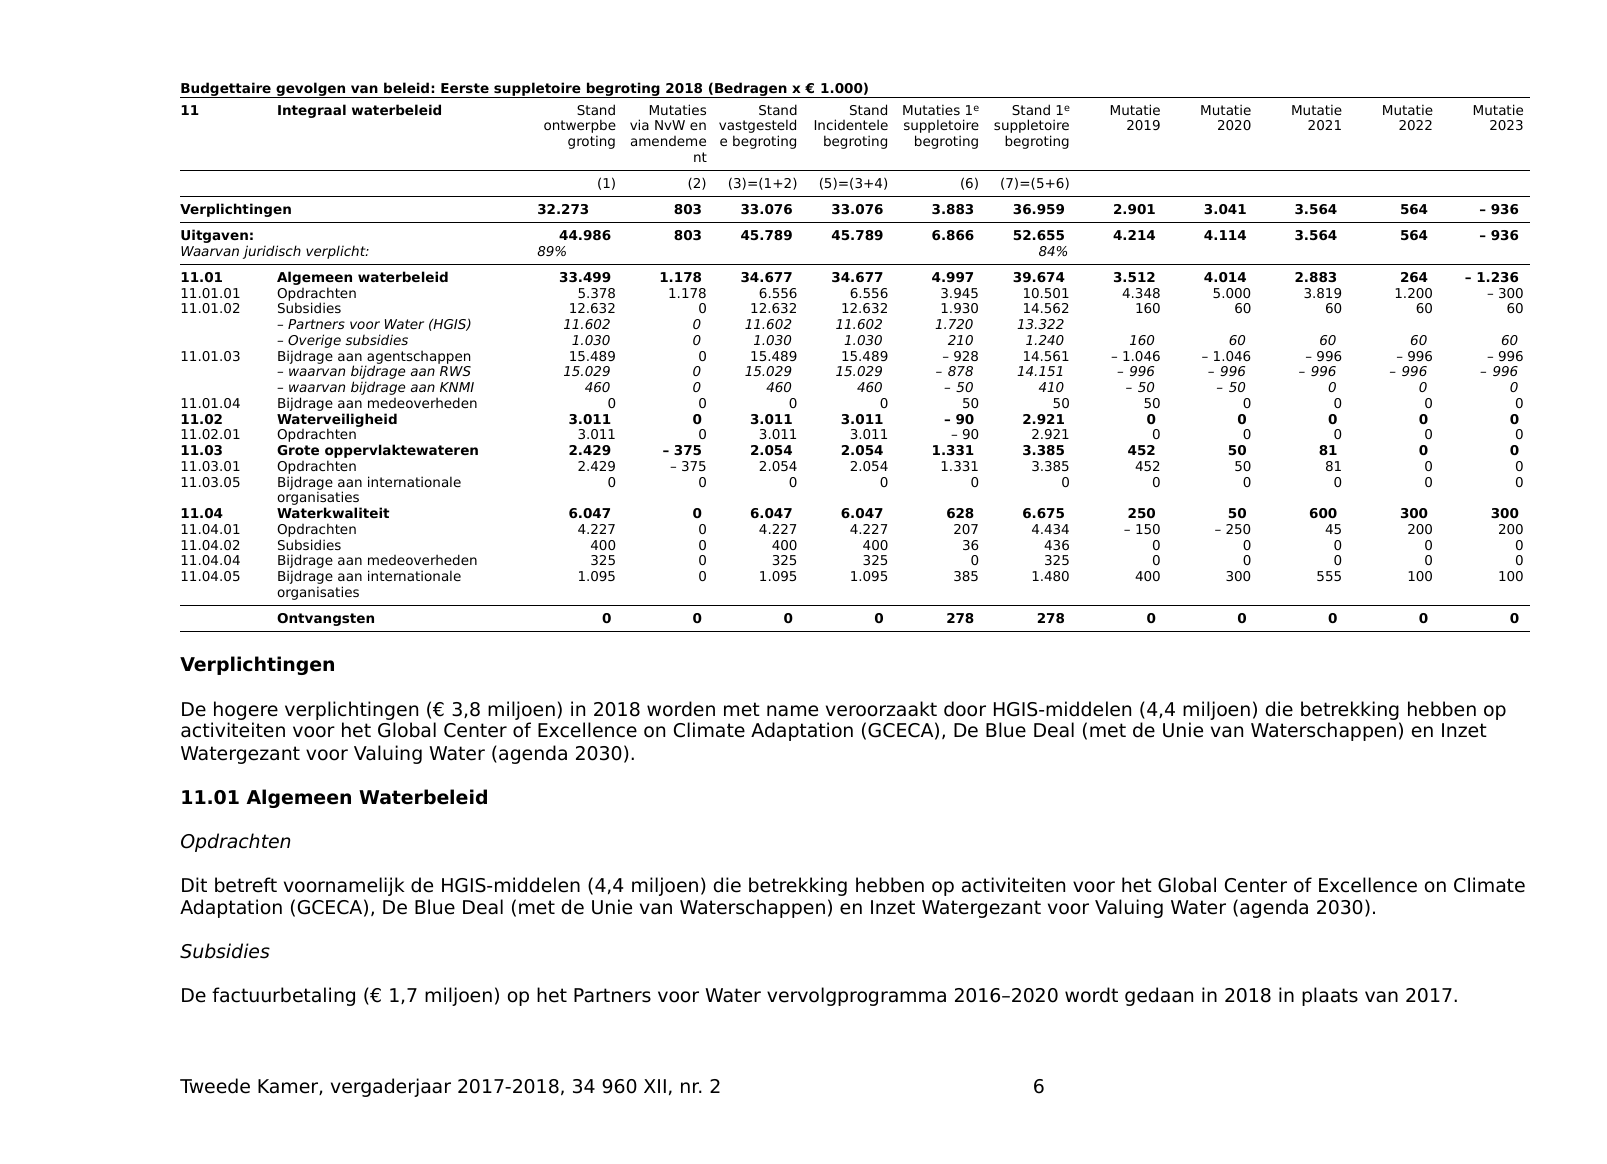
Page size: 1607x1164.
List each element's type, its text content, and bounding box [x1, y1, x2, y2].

table_cell [1166, 171, 1257, 196]
table_cell 0 [1439, 411, 1529, 427]
table_cell 200 [1348, 522, 1439, 537]
table_cell Mutatie 2022 [1348, 98, 1439, 170]
table_cell 6.047 [531, 506, 622, 522]
table_cell [1076, 317, 1166, 333]
table_cell (6) [894, 171, 985, 196]
table_cell 1.178 [622, 265, 712, 286]
table_cell 0 [1257, 474, 1348, 506]
table_cell [1076, 171, 1166, 196]
table_cell 0 [1257, 553, 1348, 569]
table_cell 0 [1257, 380, 1348, 396]
table_cell (3)=(1+2) [713, 171, 803, 196]
table_cell 0 [1166, 427, 1257, 443]
table_cell – 996 [1166, 364, 1257, 380]
table_cell [1348, 317, 1439, 333]
table_cell – Overige subsidies [271, 333, 531, 348]
table_cell 0 [1348, 396, 1439, 411]
table_cell Subsidies [271, 537, 531, 553]
table_cell 400 [803, 537, 894, 553]
table_cell 11.01.04 [180, 396, 271, 411]
table_cell 0 [1166, 396, 1257, 411]
table_cell 0 [1166, 606, 1257, 631]
table_cell (2) [622, 171, 712, 196]
table_cell 50 [1166, 443, 1257, 459]
table_cell – 996 [1257, 349, 1348, 364]
table_cell 1.720 [894, 317, 985, 333]
table_cell 2.883 [1257, 265, 1348, 286]
table_cell [894, 244, 985, 264]
table_cell 3.945 [894, 286, 985, 301]
table_cell 278 [985, 606, 1076, 631]
table_cell 325 [985, 553, 1076, 569]
table_cell 4.227 [713, 522, 803, 537]
table_cell 0 [1439, 606, 1529, 631]
table_cell 0 [622, 380, 712, 396]
table_cell [180, 606, 271, 631]
table_cell 0 [1348, 380, 1439, 396]
table_cell 1.030 [803, 333, 894, 348]
table_cell (5)=(3+4) [803, 171, 894, 196]
table_cell 2.054 [713, 443, 803, 459]
table_cell – 878 [894, 364, 985, 380]
table_cell 11.03.05 [180, 474, 271, 506]
table_cell 200 [1439, 522, 1529, 537]
table_cell Stand Incidentele begroting [803, 98, 894, 170]
table_cell 11.01.02 [180, 301, 271, 317]
table_cell 0 [1257, 427, 1348, 443]
table_cell 6.556 [803, 286, 894, 301]
table_cell 52.655 [985, 223, 1076, 244]
table_cell 2.921 [985, 411, 1076, 427]
table_cell Bijdrage aan internationale organisaties [271, 474, 531, 506]
table_cell 400 [713, 537, 803, 553]
table_cell Opdrachten [271, 459, 531, 474]
table_cell [1166, 317, 1257, 333]
table_cell – 1.046 [1076, 349, 1166, 364]
table_cell 2.429 [531, 443, 622, 459]
table_cell 160 [1076, 333, 1166, 348]
table_cell Mutatie 2023 [1439, 98, 1529, 170]
table_cell 452 [1076, 459, 1166, 474]
table_cell 6.556 [713, 286, 803, 301]
table_cell 0 [622, 301, 712, 317]
table_cell 3.011 [713, 411, 803, 427]
table_cell – 375 [622, 443, 712, 459]
table_cell – 250 [1166, 522, 1257, 537]
table_cell 11.02.01 [180, 427, 271, 443]
table_cell [1257, 317, 1348, 333]
table_cell 0 [1166, 553, 1257, 569]
table_cell [1257, 244, 1348, 264]
table_cell 6.866 [894, 223, 985, 244]
table_cell 460 [713, 380, 803, 396]
table_cell 4.114 [1166, 223, 1257, 244]
table_cell 0 [1076, 553, 1166, 569]
table_cell 39.674 [985, 265, 1076, 286]
table_cell 1.240 [985, 333, 1076, 348]
table_cell 11 [180, 98, 271, 170]
table_cell 210 [894, 333, 985, 348]
table_cell 3.385 [985, 443, 1076, 459]
table_cell 50 [1166, 506, 1257, 522]
table_cell 160 [1076, 301, 1166, 317]
table_cell 0 [1439, 380, 1529, 396]
table_cell Waterkwaliteit [271, 506, 531, 522]
table_cell 60 [1439, 301, 1529, 317]
table_cell 15.029 [531, 364, 622, 380]
table_cell – 50 [894, 380, 985, 396]
table_cell 0 [713, 474, 803, 506]
table_cell – 150 [1076, 522, 1166, 537]
text De factuurbetaling (€ 1,7 miljoen) op het Partners voor Water vervolgprogramma 2016–2020 wordt gedaan in 2018 in plaats van 2017. [180, 985, 1529, 1007]
table_cell 45 [1257, 522, 1348, 537]
table_cell 0 [622, 317, 712, 333]
table_cell 803 [622, 223, 712, 244]
table_cell 0 [1348, 443, 1439, 459]
table_cell 0 [622, 553, 712, 569]
table_cell 0 [622, 411, 712, 427]
text Dit betreft voornamelijk de HGIS-middelen (4,4 miljoen) die betrekking hebben op activiteiten voor het Global Center of Excellence on Climate Adaptation (GCECA), De Blue Deal (met de Unie van Waterschappen) en Inzet Watergezant voor Valuing Water (agenda 2030). [180, 875, 1529, 919]
table_cell 325 [803, 553, 894, 569]
table_cell 45.789 [713, 223, 803, 244]
table_cell 0 [622, 364, 712, 380]
table_cell 0 [622, 333, 712, 348]
table_cell 11.03.01 [180, 459, 271, 474]
table_cell – 936 [1439, 197, 1529, 222]
table_cell 0 [1076, 606, 1166, 631]
table_cell 0 [1439, 459, 1529, 474]
table_cell 0 [622, 506, 712, 522]
table_cell 4.227 [803, 522, 894, 537]
table_cell 15.029 [803, 364, 894, 380]
table_cell Mutaties 1e suppletoire begroting [894, 98, 985, 170]
table_cell (7)=(5+6) [985, 171, 1076, 196]
table_cell Mutatie 2021 [1257, 98, 1348, 170]
table_cell 60 [1166, 301, 1257, 317]
table_cell 250 [1076, 506, 1166, 522]
table_cell Stand vastgestelde begroting [713, 98, 803, 170]
table_cell 0 [713, 606, 803, 631]
table_cell 36 [894, 537, 985, 553]
table_cell 3.564 [1257, 197, 1348, 222]
table_cell 564 [1348, 197, 1439, 222]
table_cell – 996 [1348, 364, 1439, 380]
table_cell 0 [1257, 606, 1348, 631]
table_cell 44.986 [531, 223, 622, 244]
table_cell 81 [1257, 443, 1348, 459]
table_cell 34.677 [713, 265, 803, 286]
table_cell 0 [622, 606, 712, 631]
table_cell 0 [622, 537, 712, 553]
table_cell 45.789 [803, 223, 894, 244]
table_cell 3.041 [1166, 197, 1257, 222]
table_cell 14.151 [985, 364, 1076, 380]
table_cell 15.489 [531, 349, 622, 364]
table_cell – Partners voor Water (HGIS) [271, 317, 531, 333]
table_cell 0 [622, 427, 712, 443]
table_cell – waarvan bijdrage aan RWS [271, 364, 531, 380]
table_cell 0 [1348, 411, 1439, 427]
table_cell 1.480 [985, 569, 1076, 605]
table_cell 4.997 [894, 265, 985, 286]
table_cell 11.01 [180, 265, 271, 286]
table_cell 13.322 [985, 317, 1076, 333]
table_cell 1.930 [894, 301, 985, 317]
table_cell 11.04.01 [180, 522, 271, 537]
table_cell 11.602 [713, 317, 803, 333]
table_cell Mutatie 2019 [1076, 98, 1166, 170]
table_cell 0 [1348, 606, 1439, 631]
table_cell – 996 [1257, 364, 1348, 380]
table_cell 0 [1439, 474, 1529, 506]
table_cell [1439, 171, 1529, 196]
table_cell 0 [531, 396, 622, 411]
table_cell 33.076 [803, 197, 894, 222]
table_cell 60 [1439, 333, 1529, 348]
table_cell 3.011 [803, 411, 894, 427]
table_cell 12.632 [713, 301, 803, 317]
table_cell 0 [1439, 553, 1529, 569]
table_cell 15.029 [713, 364, 803, 380]
table_cell 3.011 [713, 427, 803, 443]
subtitle Opdrachten [180, 831, 1529, 853]
table_cell 0 [531, 474, 622, 506]
table_cell Bijdrage aan internationale organisaties [271, 569, 531, 605]
table_cell 1.200 [1348, 286, 1439, 301]
table_cell 2.054 [803, 443, 894, 459]
table_cell 0 [622, 396, 712, 411]
table_cell 11.04.04 [180, 553, 271, 569]
table_cell Waterveiligheid [271, 411, 531, 427]
table_cell – 90 [894, 427, 985, 443]
table_cell 3.011 [531, 411, 622, 427]
table_cell 2.921 [985, 427, 1076, 443]
table_cell 0 [1348, 459, 1439, 474]
table_cell – 936 [1439, 223, 1529, 244]
table_cell 34.677 [803, 265, 894, 286]
table_cell 11.602 [531, 317, 622, 333]
table_cell 50 [1166, 459, 1257, 474]
table_cell 11.04.02 [180, 537, 271, 553]
table_cell 0 [1076, 537, 1166, 553]
table_cell [180, 317, 271, 333]
table_cell 1.331 [894, 459, 985, 474]
table_cell Opdrachten [271, 522, 531, 537]
table_cell 14.562 [985, 301, 1076, 317]
table_cell Subsidies [271, 301, 531, 317]
table_cell 0 [1257, 537, 1348, 553]
table_cell Opdrachten [271, 427, 531, 443]
table_cell – 375 [622, 459, 712, 474]
table_cell 11.04.05 [180, 569, 271, 605]
table_cell Verplichtingen [180, 197, 531, 222]
table_cell Bijdrage aan medeoverheden [271, 396, 531, 411]
table_cell 207 [894, 522, 985, 537]
table_cell 0 [894, 474, 985, 506]
table_cell 0 [622, 349, 712, 364]
table_cell 0 [713, 396, 803, 411]
subtitle 11.01 Algemeen Waterbeleid [180, 787, 1529, 808]
table_cell 300 [1348, 506, 1439, 522]
table_cell Mutatie 2020 [1166, 98, 1257, 170]
table_cell 6.047 [713, 506, 803, 522]
table_cell 89% [531, 244, 622, 264]
table_cell [1439, 317, 1529, 333]
table_cell 264 [1348, 265, 1439, 286]
table_cell 0 [803, 396, 894, 411]
table_cell 100 [1348, 569, 1439, 605]
table_cell [1348, 244, 1439, 264]
table_cell 0 [1166, 537, 1257, 553]
table_cell – 996 [1348, 349, 1439, 364]
table_cell – 50 [1166, 380, 1257, 396]
table_cell 803 [622, 197, 712, 222]
table_cell 50 [985, 396, 1076, 411]
table_cell [180, 171, 271, 196]
table_cell 460 [803, 380, 894, 396]
table_cell 436 [985, 537, 1076, 553]
table_cell 0 [622, 474, 712, 506]
table_cell 0 [803, 606, 894, 631]
table_cell Ontvangsten [271, 606, 531, 631]
table_cell 3.883 [894, 197, 985, 222]
table_cell 1.178 [622, 286, 712, 301]
table_cell 325 [531, 553, 622, 569]
table_cell 0 [531, 606, 622, 631]
table_cell [1166, 244, 1257, 264]
table_cell 11.01.03 [180, 349, 271, 364]
table_cell 628 [894, 506, 985, 522]
table_cell 3.011 [531, 427, 622, 443]
table_cell 3.564 [1257, 223, 1348, 244]
table_cell 0 [985, 474, 1076, 506]
table_cell 0 [1257, 411, 1348, 427]
table_cell 2.054 [803, 459, 894, 474]
text De hogere verplichtingen (€ 3,8 miljoen) in 2018 worden met name veroorzaakt door HGIS-middelen (4,4 miljoen) die betrekking hebben op activiteiten voor het Global Center of Excellence on Climate Adaptation (GCECA), De Blue Deal (met de Unie van Waterschappen) en Inzet Watergezant voor Valuing Water (agenda 2030). [180, 698, 1529, 764]
table_cell 11.01.01 [180, 286, 271, 301]
table_cell 410 [985, 380, 1076, 396]
table_cell 32.273 [531, 197, 622, 222]
table_cell 6.047 [803, 506, 894, 522]
table_cell 4.348 [1076, 286, 1166, 301]
table_cell 0 [1076, 427, 1166, 443]
table_cell 11.02 [180, 411, 271, 427]
table_cell 60 [1257, 301, 1348, 317]
table_cell 33.076 [713, 197, 803, 222]
table_cell 4.014 [1166, 265, 1257, 286]
table_cell [180, 364, 271, 380]
table_cell 11.03 [180, 443, 271, 459]
table_cell 84% [985, 244, 1076, 264]
table_cell 0 [1348, 537, 1439, 553]
table_cell 60 [1257, 333, 1348, 348]
table_cell 0 [1348, 474, 1439, 506]
table_cell [1257, 171, 1348, 196]
table_cell 0 [1439, 427, 1529, 443]
table_cell Uitgaven: [180, 223, 531, 244]
table_cell 3.512 [1076, 265, 1166, 286]
table_cell 0 [1439, 396, 1529, 411]
table_cell Stand ontwerpbegroting [531, 98, 622, 170]
table_cell 564 [1348, 223, 1439, 244]
table_cell 1.095 [531, 569, 622, 605]
table_cell 60 [1348, 333, 1439, 348]
table_cell 300 [1439, 506, 1529, 522]
table_cell [713, 244, 803, 264]
table_cell [803, 244, 894, 264]
table_cell 325 [713, 553, 803, 569]
subtitle Subsidies [180, 941, 1529, 963]
table_cell 36.959 [985, 197, 1076, 222]
table_cell Integraal waterbeleid [271, 98, 531, 170]
table_cell [180, 380, 271, 396]
table_cell Bijdrage aan medeoverheden [271, 553, 531, 569]
table_cell 33.499 [531, 265, 622, 286]
table_cell 0 [1166, 474, 1257, 506]
table_cell 0 [1348, 427, 1439, 443]
table_cell 3.385 [985, 459, 1076, 474]
table_cell 2.429 [531, 459, 622, 474]
table_cell 0 [803, 474, 894, 506]
table_cell 4.227 [531, 522, 622, 537]
table_cell – 50 [1076, 380, 1166, 396]
table_cell 555 [1257, 569, 1348, 605]
table_cell [1439, 244, 1529, 264]
table_cell [271, 171, 531, 196]
table_cell Waarvan juridisch verplicht: [180, 244, 531, 264]
table_cell – 1.236 [1439, 265, 1529, 286]
table_cell 0 [622, 522, 712, 537]
table_cell 0 [622, 569, 712, 605]
table_cell 60 [1348, 301, 1439, 317]
table_cell 3.011 [803, 427, 894, 443]
table_cell 1.095 [803, 569, 894, 605]
table_cell [1076, 244, 1166, 264]
subtitle Verplichtingen [180, 654, 1529, 676]
table_cell 6.675 [985, 506, 1076, 522]
table_cell 400 [531, 537, 622, 553]
table_cell 12.632 [803, 301, 894, 317]
table_cell – 1.046 [1166, 349, 1257, 364]
table_cell 452 [1076, 443, 1166, 459]
table_cell – waarvan bijdrage aan KNMI [271, 380, 531, 396]
table_cell 300 [1166, 569, 1257, 605]
table_cell 1.331 [894, 443, 985, 459]
table_cell 0 [1439, 443, 1529, 459]
table_cell 600 [1257, 506, 1348, 522]
table_cell Bijdrage aan agentschappen [271, 349, 531, 364]
table_cell 15.489 [713, 349, 803, 364]
table_cell 10.501 [985, 286, 1076, 301]
table_cell – 90 [894, 411, 985, 427]
table_cell 11.04 [180, 506, 271, 522]
table_cell – 996 [1439, 364, 1529, 380]
table_cell Opdrachten [271, 286, 531, 301]
table_cell – 996 [1076, 364, 1166, 380]
table_cell 400 [1076, 569, 1166, 605]
table_cell (1) [531, 171, 622, 196]
table_cell 0 [1076, 474, 1166, 506]
table_cell 1.095 [713, 569, 803, 605]
table_cell – 928 [894, 349, 985, 364]
table_cell 278 [894, 606, 985, 631]
table_cell 11.602 [803, 317, 894, 333]
table_cell – 996 [1439, 349, 1529, 364]
table_cell 5.378 [531, 286, 622, 301]
table_cell 15.489 [803, 349, 894, 364]
table_cell 3.819 [1257, 286, 1348, 301]
table_cell [1348, 171, 1439, 196]
table_cell 4.214 [1076, 223, 1166, 244]
table_cell – 300 [1439, 286, 1529, 301]
table_cell 1.030 [713, 333, 803, 348]
table_cell [622, 244, 712, 264]
table_cell 60 [1166, 333, 1257, 348]
table_cell 0 [1439, 537, 1529, 553]
table_cell 1.030 [531, 333, 622, 348]
table_cell 460 [531, 380, 622, 396]
table_cell 50 [894, 396, 985, 411]
table_cell 385 [894, 569, 985, 605]
table_cell 0 [1076, 411, 1166, 427]
table_cell 81 [1257, 459, 1348, 474]
table_cell 0 [1348, 553, 1439, 569]
table_header Budgettaire gevolgen van beleid: Eerste suppletoire begroting 2018 (Bedragen x € 1.000) [180, 81, 1529, 97]
table_cell [180, 333, 271, 348]
table_cell Grote oppervlaktewateren [271, 443, 531, 459]
table_cell 2.901 [1076, 197, 1166, 222]
table_cell 50 [1076, 396, 1166, 411]
table_cell Algemeen waterbeleid [271, 265, 531, 286]
table_cell Stand 1e suppletoire begroting [985, 98, 1076, 170]
table_cell 0 [1257, 396, 1348, 411]
table_cell 2.054 [713, 459, 803, 474]
table_cell 14.561 [985, 349, 1076, 364]
table_cell 12.632 [531, 301, 622, 317]
table_cell 4.434 [985, 522, 1076, 537]
table_cell 0 [894, 553, 985, 569]
table_cell Mutaties via NvW en amendement [622, 98, 712, 170]
table_cell 5.000 [1166, 286, 1257, 301]
table_cell 0 [1166, 411, 1257, 427]
table_cell 100 [1439, 569, 1529, 605]
